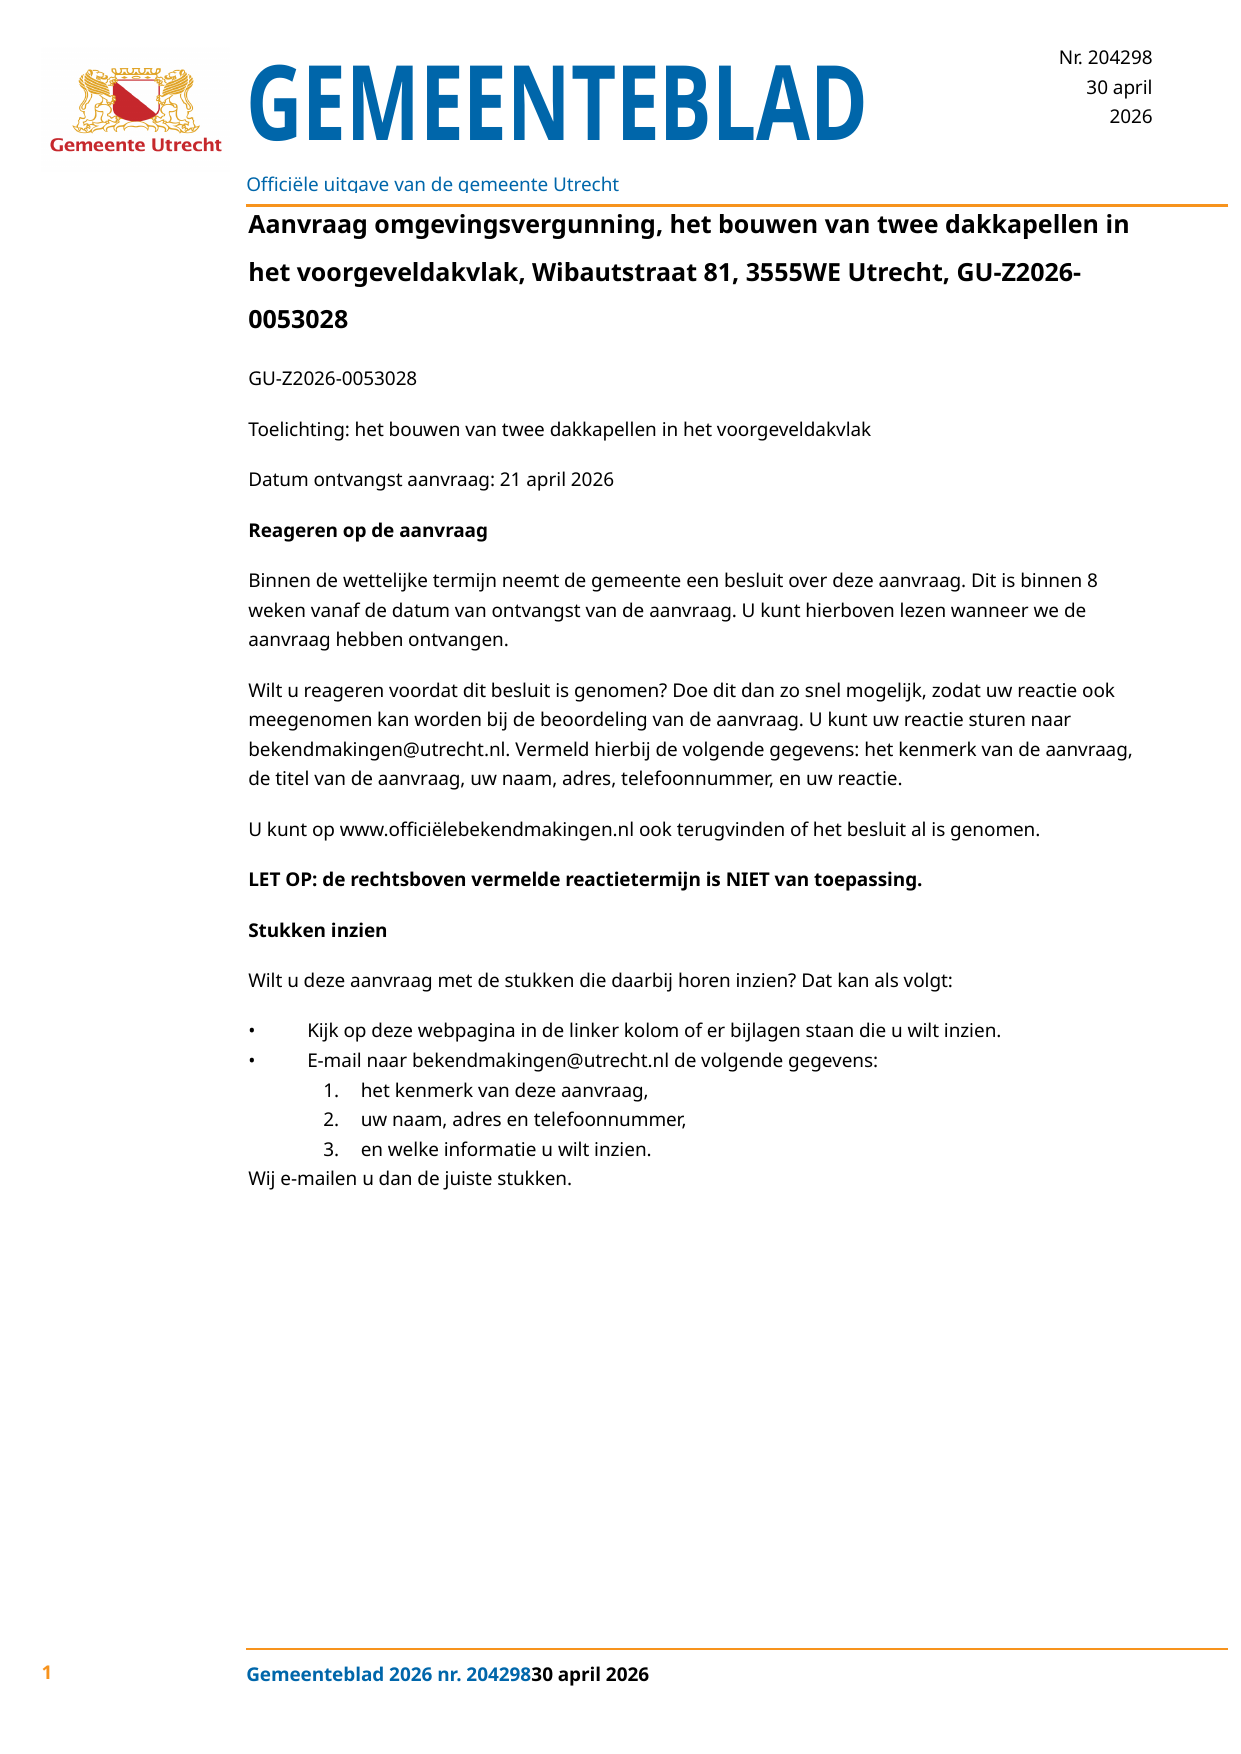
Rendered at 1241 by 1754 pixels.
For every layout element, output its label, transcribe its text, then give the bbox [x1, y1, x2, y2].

text Datum ontvangst aanvraag: 21 april 2026 [248, 466, 1152, 492]
text LET OP: de rechtsboven vermelde reactietermijn is NIET van toepassing. [248, 866, 1152, 892]
list het kenmerk van deze aanvraag, [323, 1077, 1152, 1102]
list E-mail naar bekendmakingen@utrecht.nl de volgende gegevens: [248, 1047, 1152, 1073]
text Wilt u reageren voordat dit besluit is genomen? Doe dit dan zo snel mogelijk, zodat uw reactie ook meegenomen kan worden bij de beoordeling van de aanvraag. U kunt uw reactie sturen naar bekendmakingen@utrecht.nl. Vermeld hierbij de volgende gegevens: het kenmerk van de aanvraag, de titel van de aanvraag, uw naam, adres, telefoonnummer, en uw reactie. [248, 677, 1152, 791]
list en welke informatie u wilt inzien. [323, 1136, 1152, 1162]
text Aanvraag omgevingsvergunning, het bouwen van twee dakkapellen in het voorgeveldakvlak, Wibautstraat 81, 3555WE Utrecht, GU-Z2026-0053028 [248, 207, 1152, 336]
picture [41, 47, 231, 172]
list uw naam, adres en telefoonnummer, [323, 1106, 1152, 1132]
list Kijk op deze webpagina in de linker kolom of er bijlagen staan die u wilt inzien. [248, 1018, 1152, 1043]
text Toelichting: het bouwen van twee dakkapellen in het voorgeveldakvlak [248, 416, 1152, 442]
text U kunt op www.officiëlebekendmakingen.nl ook terugvinden of het besluit al is genomen. [248, 816, 1152, 842]
text Wilt u deze aanvraag met de stukken die daarbij horen inzien? Dat kan als volgt: [248, 967, 1152, 993]
text Stukken inzien [248, 917, 1152, 942]
text GU-Z2026-0053028 [248, 366, 1152, 391]
text Reageren op de aanvraag [248, 517, 1152, 542]
text Wij e-mailen u dan de juiste stukken. [248, 1166, 1152, 1191]
text Binnen de wettelijke termijn neemt de gemeente een besluit over deze aanvraag. Dit is binnen 8 weken vanaf de datum van ontvangst van de aanvraag. U kunt hierboven lezen wanneer we de aanvraag hebben ontvangen. [248, 567, 1152, 652]
